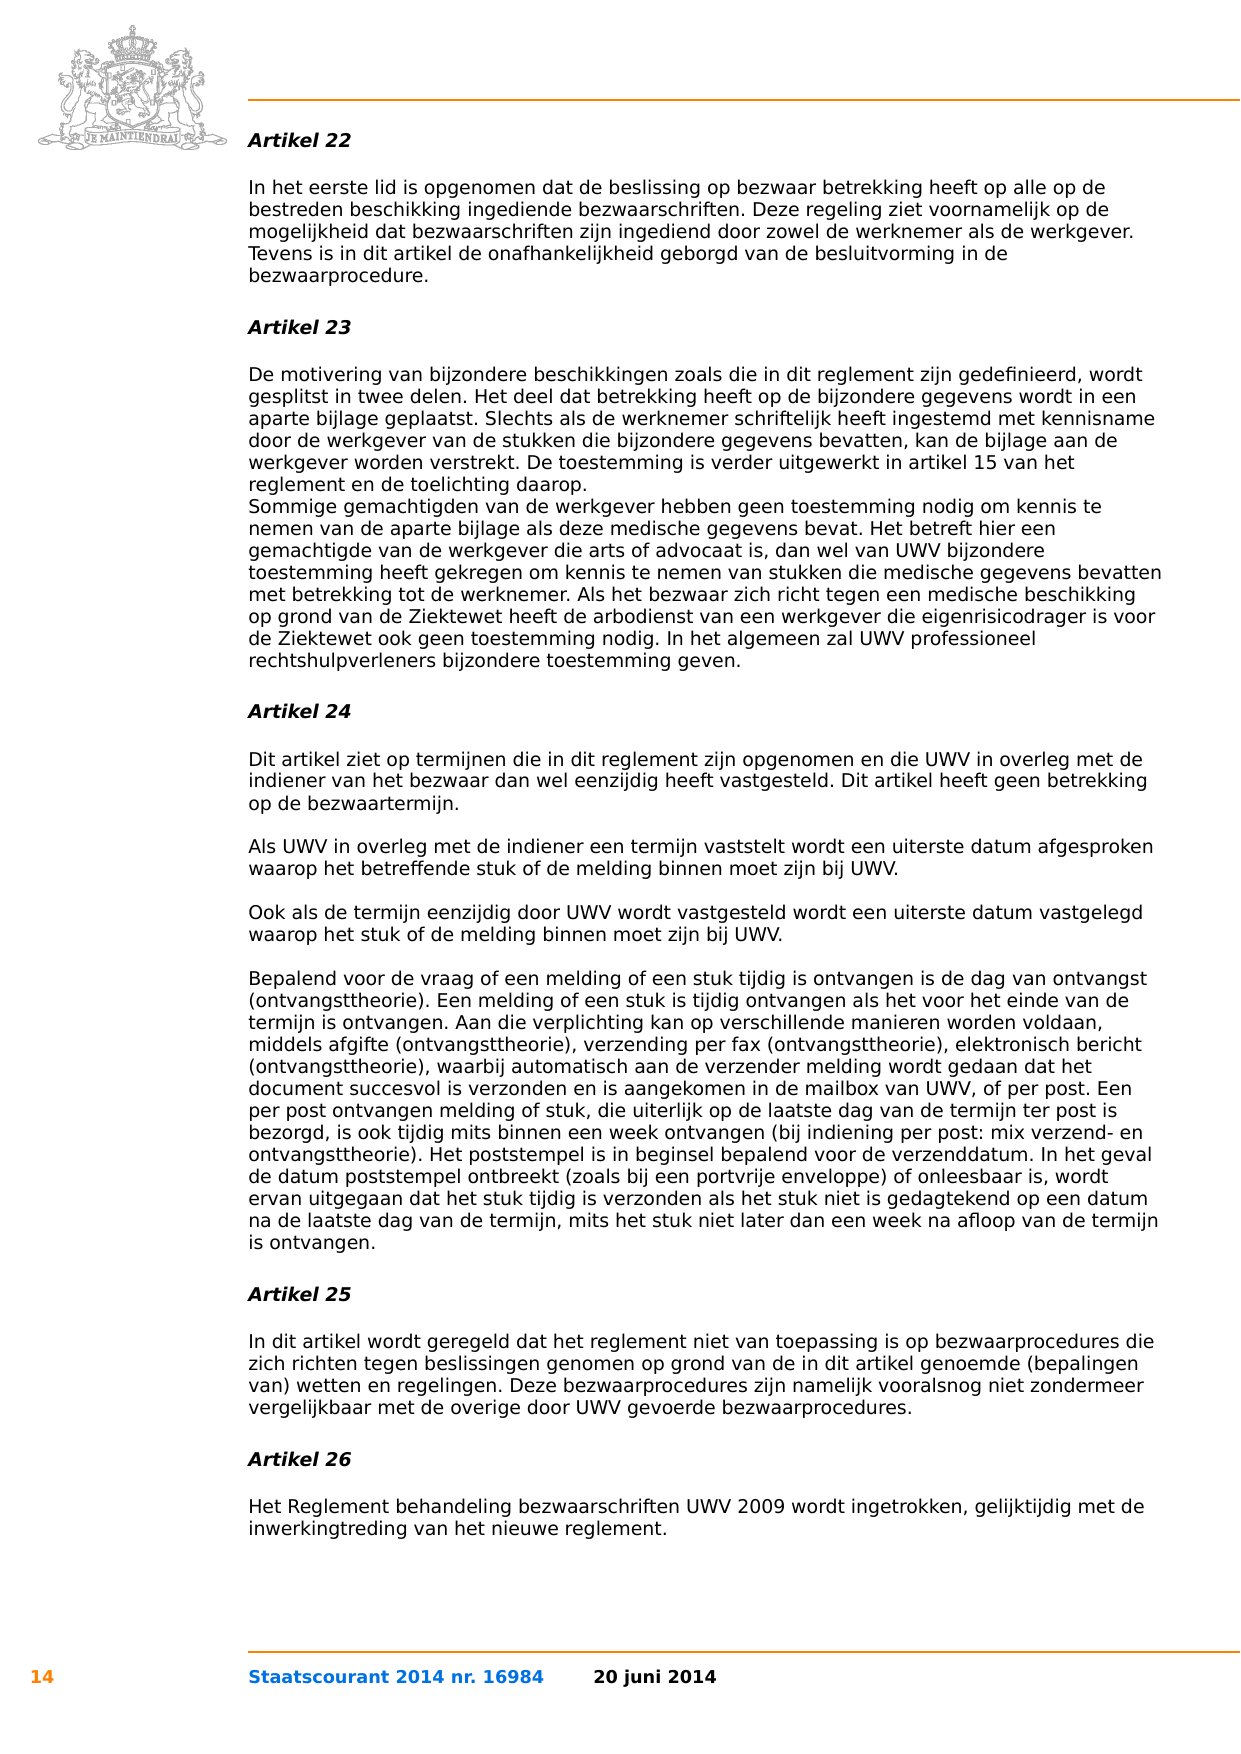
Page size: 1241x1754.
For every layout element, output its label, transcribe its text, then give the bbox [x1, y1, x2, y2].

text Ook als de termijn eenzijdig door UWV wordt vastgesteld wordt een uiterste datum vastgelegd waarop het stuk of de melding binnen moet zijn bij UWV. [248, 902, 1163, 946]
subtitle Artikel 22 [248, 130, 1163, 152]
text In het eerste lid is opgenomen dat de beslissing op bezwaar betrekking heeft op alle op de bestreden beschikking ingediende bezwaarschriften. Deze regeling ziet voornamelijk op de mogelijkheid dat bezwaarschriften zijn ingediend door zowel de werknemer als de werkgever. [248, 177, 1163, 243]
text Bepalend voor de vraag of een melding of een stuk tijdig is ontvangen is de dag van ontvangst (ontvangsttheorie). Een melding of een stuk is tijdig ontvangen als het voor het einde van de termijn is ontvangen. Aan die verplichting kan op verschillende manieren worden voldaan, middels afgifte (ontvangsttheorie), verzending per fax (ontvangsttheorie), elektronisch bericht (ontvangsttheorie), waarbij automatisch aan de verzender melding wordt gedaan dat het document succesvol is verzonden en is aangekomen in de mailbox van UWV, of per post. Een per post ontvangen melding of stuk, die uiterlijk op de laatste dag van de termijn ter post is bezorgd, is ook tijdig mits binnen een week ontvangen (bij indiening per post: mix verzend- en ontvangsttheorie). Het poststempel is in beginsel bepalend voor de verzenddatum. In het geval de datum poststempel ontbreekt (zoals bij een portvrije enveloppe) of onleesbaar is, wordt ervan uitgegaan dat het stuk tijdig is verzonden als het stuk niet is gedagtekend op een datum na de laatste dag van de termijn, mits het stuk niet later dan een week na afloop van de termijn is ontvangen. [248, 968, 1163, 1254]
text Sommige gemachtigden van de werkgever hebben geen toestemming nodig om kennis te nemen van de aparte bijlage als deze medische gegevens bevat. Het betreft hier een gemachtigde van de werkgever die arts of advocaat is, dan wel van UWV bijzondere toestemming heeft gekregen om kennis te nemen van stukken die medische gegevens bevatten met betrekking tot de werknemer. Als het bezwaar zich richt tegen een medische beschikking op grond van de Ziektewet heeft de arbodienst van een werkgever die eigenrisicodrager is voor de Ziektewet ook geen toestemming nodig. In het algemeen zal UWV professioneel rechtshulpverleners bijzondere toestemming geven. [248, 496, 1163, 671]
text Als UWV in overleg met de indiener een termijn vaststelt wordt een uiterste datum afgesproken waarop het betreffende stuk of de melding binnen moet zijn bij UWV. [248, 836, 1163, 880]
text In dit artikel wordt geregeld dat het reglement niet van toepassing is op bezwaarprocedures die zich richten tegen beslissingen genomen op grond van de in dit artikel genoemde (bepalingen van) wetten en regelingen. Deze bezwaarprocedures zijn namelijk vooralsnog niet zondermeer vergelijkbaar met de overige door UWV gevoerde bezwaarprocedures. [248, 1331, 1163, 1418]
text De motivering van bijzondere beschikkingen zoals die in dit reglement zijn gedefinieerd, wordt gesplitst in twee delen. Het deel dat betrekking heeft op de bijzondere gegevens wordt in een aparte bijlage geplaatst. Slechts als de werknemer schriftelijk heeft ingestemd met kennisname door de werkgever van de stukken die bijzondere gegevens bevatten, kan de bijlage aan de werkgever worden verstrekt. De toestemming is verder uitgewerkt in artikel 15 van het reglement en de toelichting daarop. [248, 364, 1163, 496]
subtitle Artikel 25 [248, 1284, 1163, 1306]
text Het Reglement behandeling bezwaarschriften UWV 2009 wordt ingetrokken, gelijktijdig met de inwerkingtreding van het nieuwe reglement. [248, 1496, 1163, 1539]
text Tevens is in dit artikel de onafhankelijkheid geborgd van de besluitvorming in de bezwaarprocedure. [248, 243, 1163, 287]
picture [38, 25, 227, 150]
text Dit artikel ziet op termijnen die in dit reglement zijn opgenomen en die UWV in overleg met de indiener van het bezwaar dan wel eenzijdig heeft vastgesteld. Dit artikel heeft geen betrekking op de bezwaartermijn. [248, 748, 1163, 814]
subtitle Artikel 23 [248, 317, 1163, 339]
subtitle Artikel 26 [248, 1448, 1163, 1471]
subtitle Artikel 24 [248, 701, 1163, 723]
